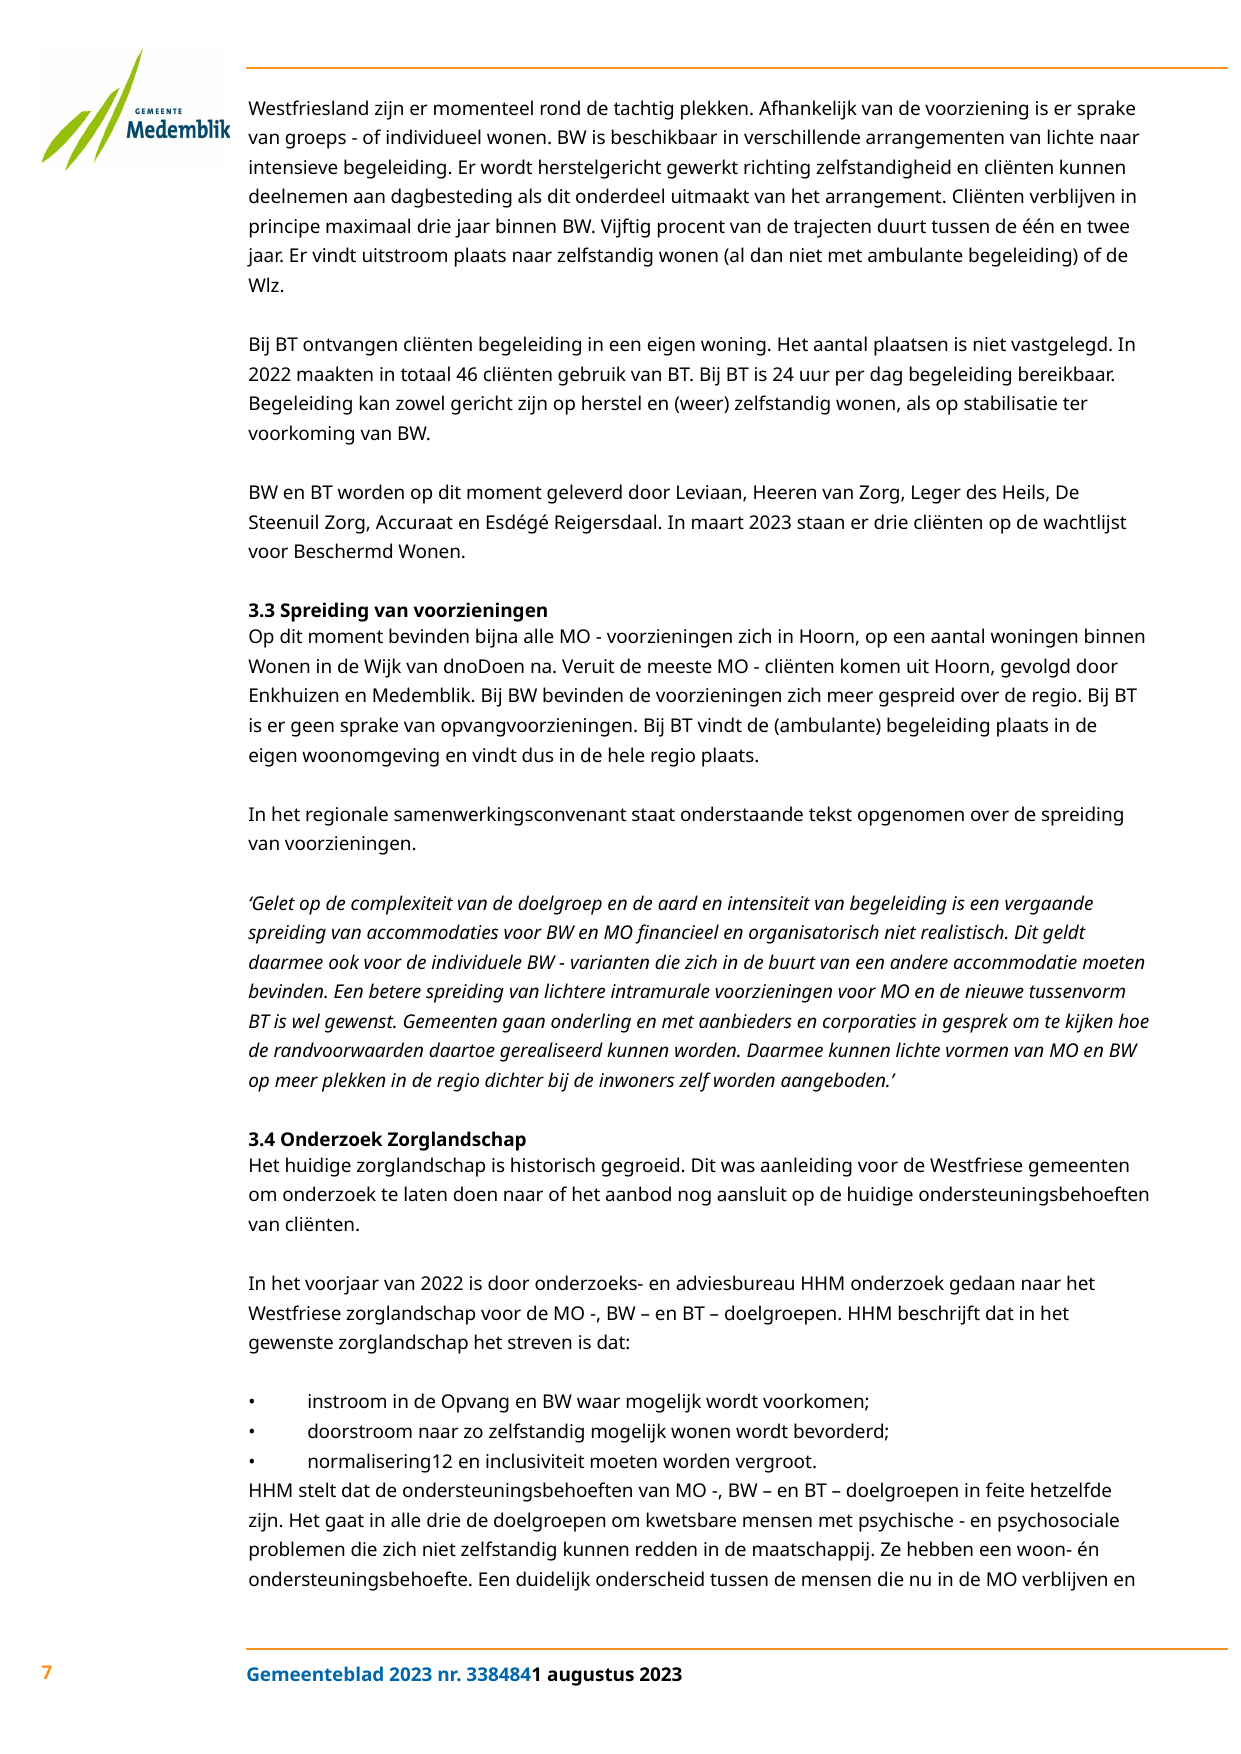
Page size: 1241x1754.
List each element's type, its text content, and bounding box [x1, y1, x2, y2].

list normalisering12 en inclusiviteit moeten worden vergroot. [248, 1448, 1152, 1474]
list doorstroom naar zo zelfstandig mogelijk wonen wordt bevorderd; [248, 1418, 1152, 1444]
text In het voorjaar van 2022 is door onderzoeks- en adviesbureau HHM onderzoek gedaan naar het Westfriese zorglandschap voor de MO -, BW – en BT – doelgroepen. HHM beschrijft dat in het gewenste zorglandschap het streven is dat: [248, 1270, 1152, 1355]
text ‘Gelet op de complexiteit van de doelgroep en de aard en intensiteit van begeleiding is een vergaande spreiding van accommodaties voor BW en MO financieel en organisatorisch niet realistisch. Dit geldt daarmee ook voor de individuele BW - varianten die zich in de buurt van een andere accommodatie moeten bevinden. Een betere spreiding van lichtere intramurale voorzieningen voor MO en de nieuwe tussenvorm BT is wel gewenst. Gemeenten gaan onderling en met aanbieders en corporaties in gesprek om te kijken hoe de randvoorwaarden daartoe gerealiseerd kunnen worden. Daarmee kunnen lichte vormen van MO en BW op meer plekken in de regio dichter bij de inwoners zelf worden aangeboden.’ [248, 890, 1152, 1093]
text 3.3 Spreiding van voorzieningen [248, 598, 1152, 623]
text BW en BT worden op dit moment geleverd door Leviaan, Heeren van Zorg, Leger des Heils, De Steenuil Zorg, Accuraat en Esdégé Reigersdaal. In maart 2023 staan er drie cliënten op de wachtlijst voor Beschermd Wonen. [248, 479, 1152, 564]
text 3.4 Onderzoek Zorglandschap [248, 1126, 1152, 1152]
text Westfriesland zijn er momenteel rond de tachtig plekken. Afhankelijk van de voorziening is er sprake van groeps - of individueel wonen. BW is beschikbaar in verschillende arrangementen van lichte naar intensieve begeleiding. Er wordt herstelgericht gewerkt richting zelfstandigheid en cliënten kunnen deelnemen aan dagbesteding als dit onderdeel uitmaakt van het arrangement. Cliënten verblijven in principe maximaal drie jaar binnen BW. Vijftig procent van de trajecten duurt tussen de één en twee jaar. Er vindt uitstroom plaats naar zelfstandig wonen (al dan niet met ambulante begeleiding) of de Wlz. [248, 95, 1152, 298]
text Het huidige zorglandschap is historisch gegroeid. Dit was aanleiding voor de Westfriese gemeenten om onderzoek te laten doen naar of het aanbod nog aansluit op de huidige ondersteuningsbehoeften van cliënten. [248, 1152, 1152, 1237]
text In het regionale samenwerkingsconvenant staat onderstaande tekst opgenomen over de spreiding van voorzieningen. [248, 801, 1152, 856]
text HHM stelt dat de ondersteuningsbehoeften van MO -, BW – en BT – doelgroepen in feite hetzelfde zijn. Het gaat in alle drie de doelgroepen om kwetsbare mensen met psychische - en psychosociale problemen die zich niet zelfstandig kunnen redden in de maatschappij. Ze hebben een woon- én ondersteuningsbehoefte. Een duidelijk onderscheid tussen de mensen die nu in de MO verblijven en [248, 1477, 1152, 1592]
text Op dit moment bevinden bijna alle MO - voorzieningen zich in Hoorn, op een aantal woningen binnen Wonen in de Wijk van dnoDoen na. Veruit de meeste MO - cliënten komen uit Hoorn, gevolgd door Enkhuizen en Medemblik. Bij BW bevinden de voorzieningen zich meer gespreid over de regio. Bij BT is er geen sprake van opvangvoorzieningen. Bij BT vindt de (ambulante) begeleiding plaats in de eigen woonomgeving en vindt dus in de hele regio plaats. [248, 623, 1152, 767]
picture [41, 47, 231, 172]
text Bij BT ontvangen cliënten begeleiding in een eigen woning. Het aantal plaatsen is niet vastgelegd. In 2022 maakten in totaal 46 cliënten gebruik van BT. Bij BT is 24 uur per dag begeleiding bereikbaar. Begeleiding kan zowel gericht zijn op herstel en (weer) zelfstandig wonen, als op stabilisatie ter voorkoming van BW. [248, 331, 1152, 446]
list instroom in de Opvang en BW waar mogelijk wordt voorkomen; [248, 1389, 1152, 1414]
